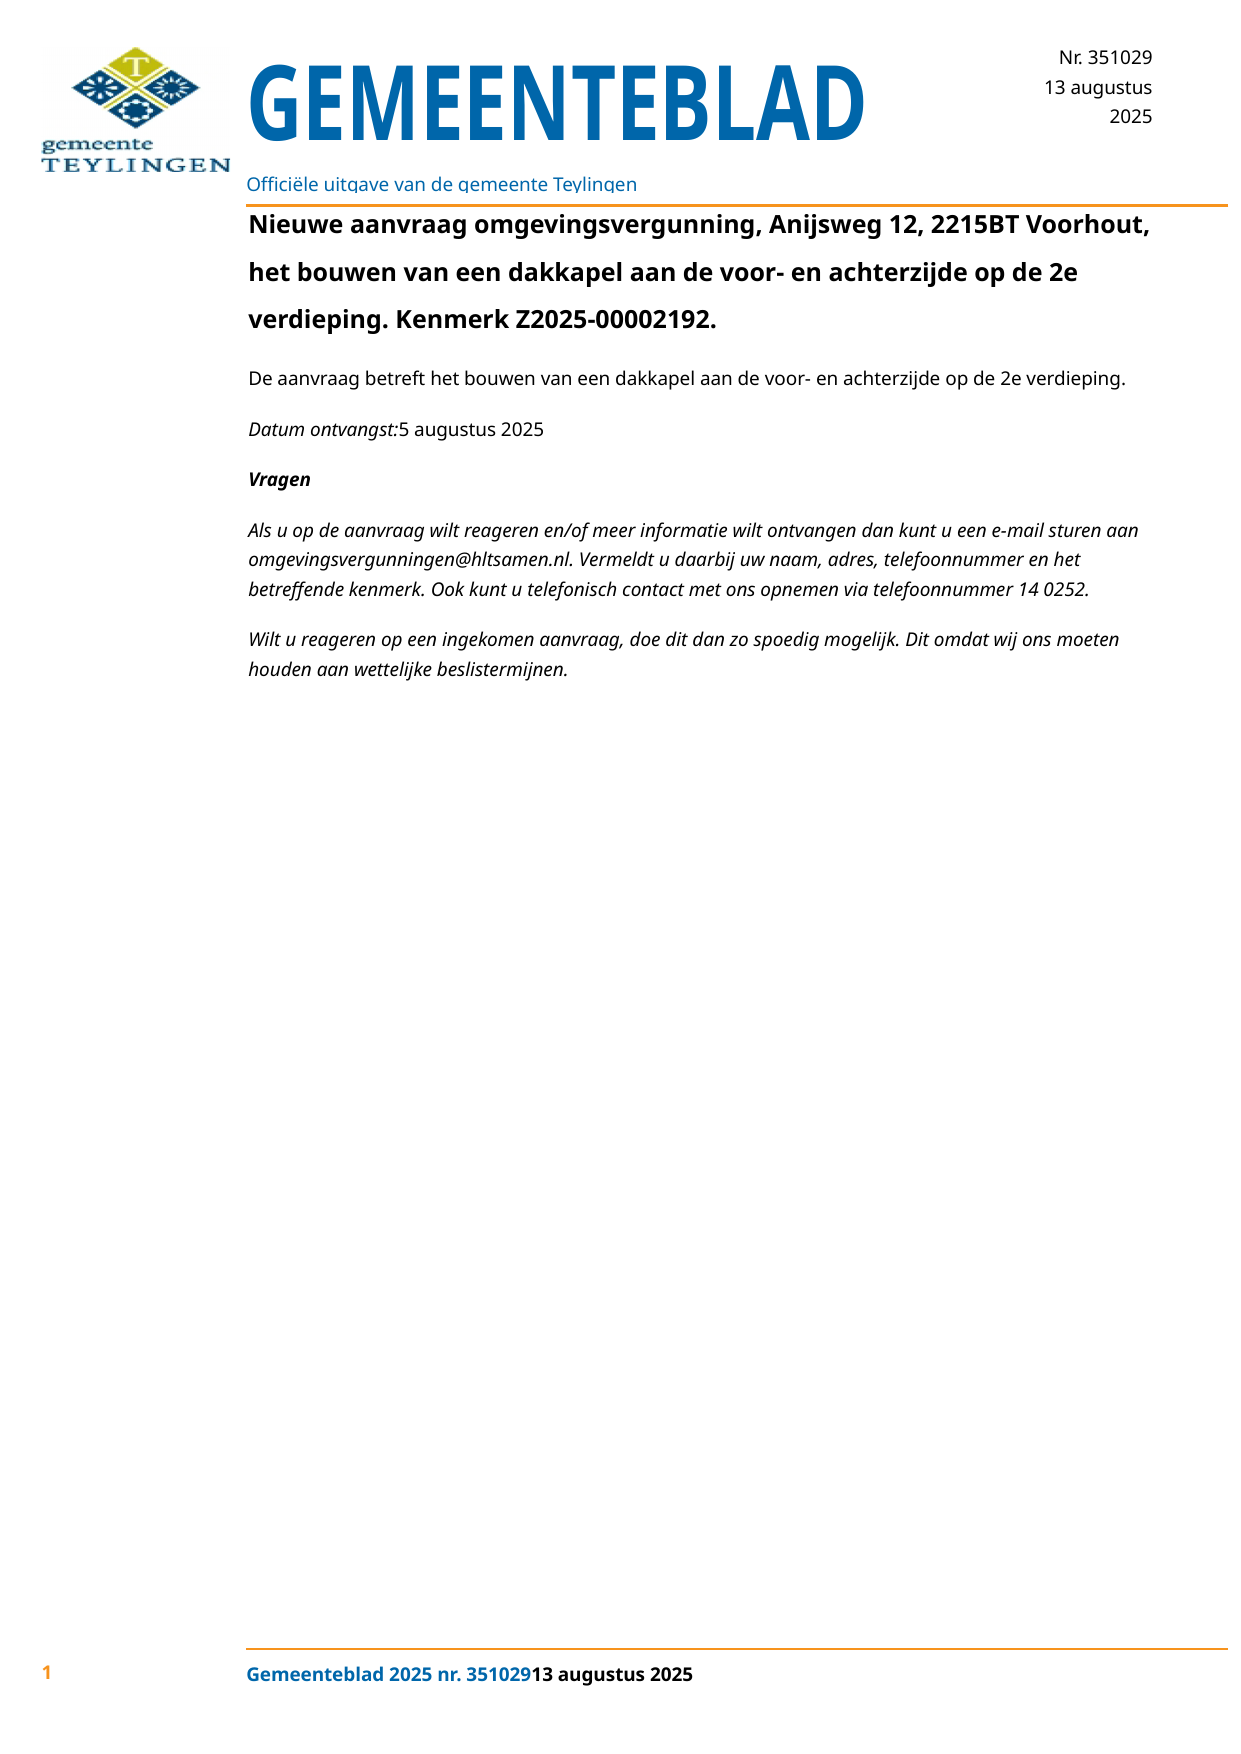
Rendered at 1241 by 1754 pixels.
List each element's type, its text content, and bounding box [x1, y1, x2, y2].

picture [41, 47, 231, 172]
text Wilt u reageren op een ingekomen aanvraag, doe dit dan zo spoedig mogelijk. Dit omdat wij ons moeten houden aan wettelijke beslistermijnen. [248, 626, 1152, 682]
text Nieuwe aanvraag omgevingsvergunning, Anijsweg 12, 2215BT Voorhout, het bouwen van een dakkapel aan de voor- en achterzijde op de 2e verdieping. Kenmerk Z2025-00002192. [248, 207, 1152, 336]
text Vragen [248, 466, 1152, 492]
text Datum ontvangst:5 augustus 2025 [248, 416, 1152, 442]
text De aanvraag betreft het bouwen van een dakkapel aan de voor- en achterzijde op de 2e verdieping. [248, 366, 1152, 391]
text Als u op de aanvraag wilt reageren en/of meer informatie wilt ontvangen dan kunt u een e-mail sturen aan omgevingsvergunningen@hltsamen.nl. Vermeldt u daarbij uw naam, adres, telefoonnummer en het betreffende kenmerk. Ook kunt u telefonisch contact met ons opnemen via telefoonnummer 14 0252. [248, 517, 1152, 602]
